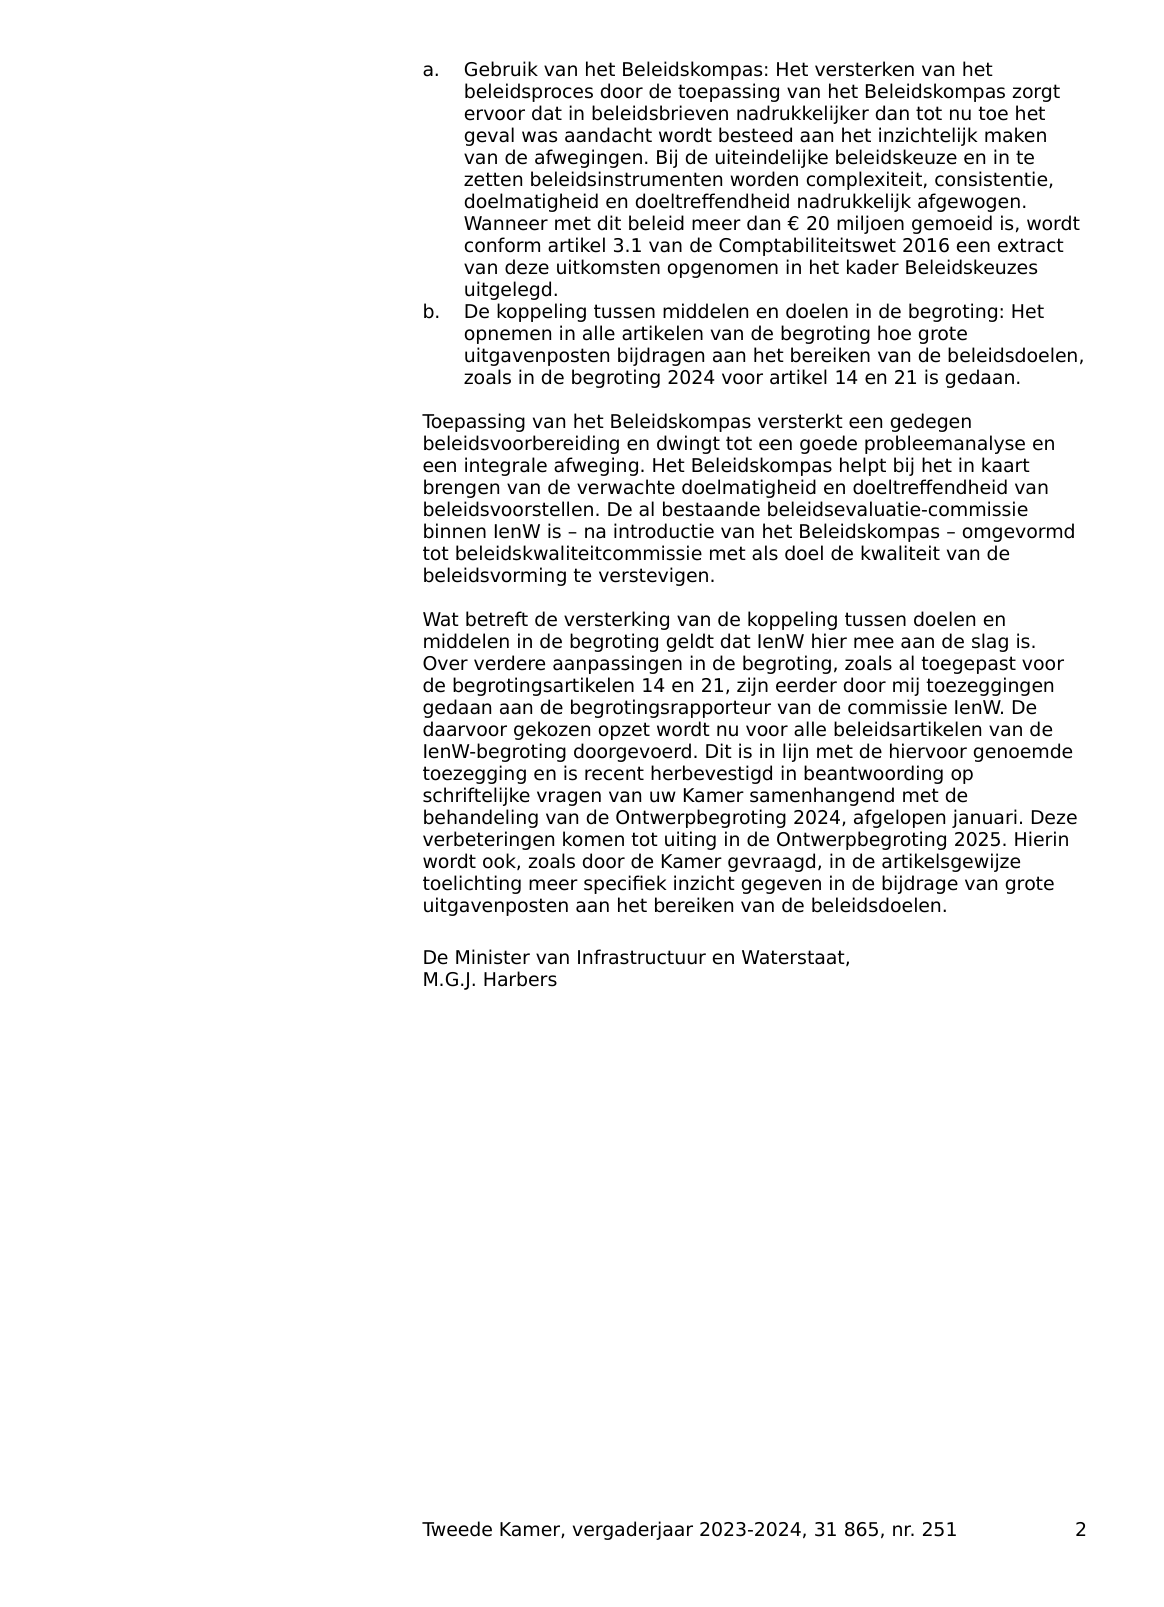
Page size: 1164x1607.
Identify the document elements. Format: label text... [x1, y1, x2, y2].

text Wat betreft de versterking van de koppeling tussen doelen en middelen in de begroting geldt dat IenW hier mee aan de slag is. Over verdere aanpassingen in de begroting, zoals al toegepast voor de begrotingsartikelen 14 en 21, zijn eerder door mij toezeggingen gedaan aan de begrotingsrapporteur van de commissie IenW. De daarvoor gekozen opzet wordt nu voor alle beleidsartikelen van de IenW-begroting doorgevoerd. Dit is in lijn met de hiervoor genoemde toezegging en is recent herbevestigd in beantwoording op schriftelijke vragen van uw Kamer samenhangend met de behandeling van de Ontwerpbegroting 2024, afgelopen januari. Deze verbeteringen komen tot uiting in de Ontwerpbegroting 2025. Hierin wordt ook, zoals door de Kamer gevraagd, in de artikelsgewijze toelichting meer specifiek inzicht gegeven in de bijdrage van grote uitgavenposten aan het bereiken van de beleidsdoelen. [422, 609, 1087, 917]
text Toepassing van het Beleidskompas versterkt een gedegen beleidsvoorbereiding en dwingt tot een goede probleemanalyse en een integrale afweging. Het Beleidskompas helpt bij het in kaart brengen van de verwachte doelmatigheid en doeltreffendheid van beleidsvoorstellen. De al bestaande beleidsevaluatie-commissie binnen IenW is – na introductie van het Beleidskompas – omgevormd tot beleidskwaliteitcommissie met als doel de kwaliteit van de beleidsvorming te verstevigen. [422, 411, 1087, 587]
text De Minister van Infrastructuur en Waterstaat, M.G.J. Harbers [422, 947, 1087, 991]
text a. Gebruik van het Beleidskompas: Het versterken van het beleidsproces door de toepassing van het Beleidskompas zorgt ervoor dat in beleidsbrieven nadrukkelijker dan tot nu toe het geval was aandacht wordt besteed aan het inzichtelijk maken van de afwegingen. Bij de uiteindelijke beleidskeuze en in te zetten beleidsinstrumenten worden complexiteit, consistentie, doelmatigheid en doeltreffendheid nadrukkelijk afgewogen. Wanneer met dit beleid meer dan € 20 miljoen gemoeid is, wordt conform artikel 3.1 van de Comptabiliteitswet 2016 een extract van deze uitkomsten opgenomen in het kader Beleidskeuzes uitgelegd. [422, 59, 1087, 301]
text b. De koppeling tussen middelen en doelen in de begroting: Het opnemen in alle artikelen van de begroting hoe grote uitgavenposten bijdragen aan het bereiken van de beleidsdoelen, zoals in de begroting 2024 voor artikel 14 en 21 is gedaan. [422, 301, 1087, 389]
